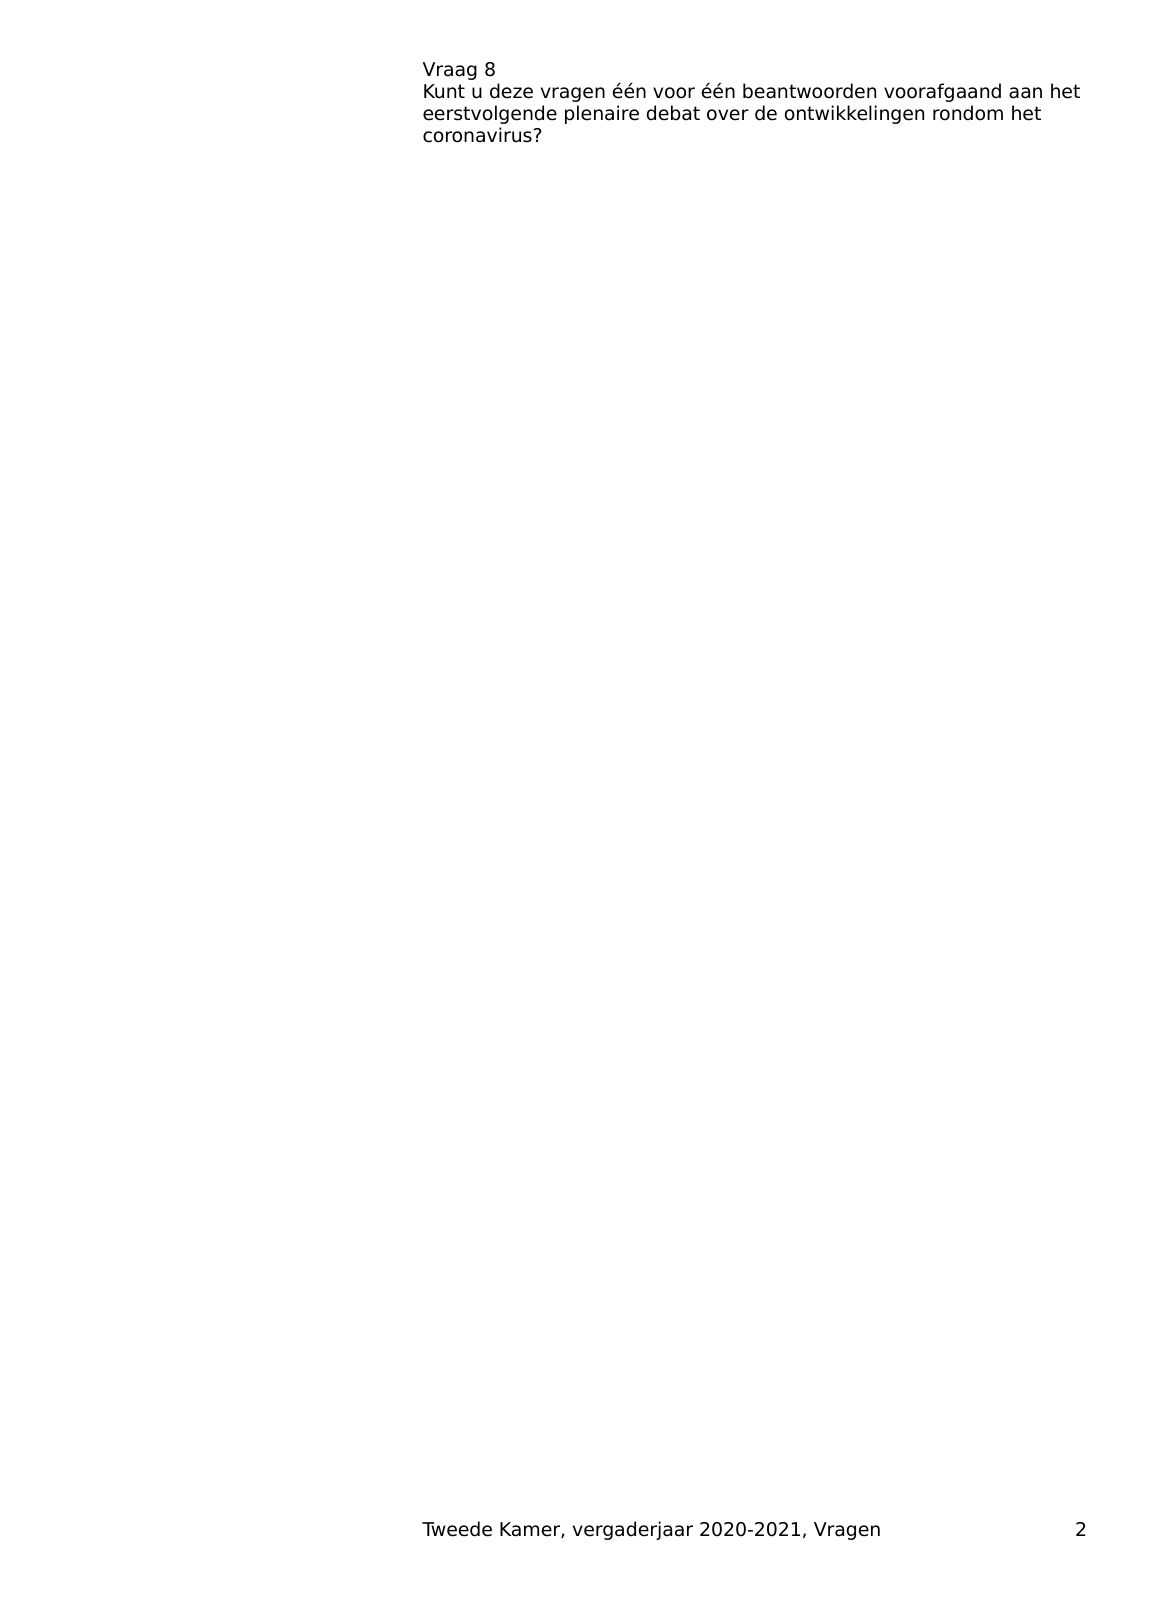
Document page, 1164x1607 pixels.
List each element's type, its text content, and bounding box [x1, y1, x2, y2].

text Kunt u deze vragen één voor één beantwoorden voorafgaand aan het eerstvolgende plenaire debat over de ontwikkelingen rondom het coronavirus? [422, 81, 1087, 147]
text Vraag 8 [422, 59, 1087, 81]
